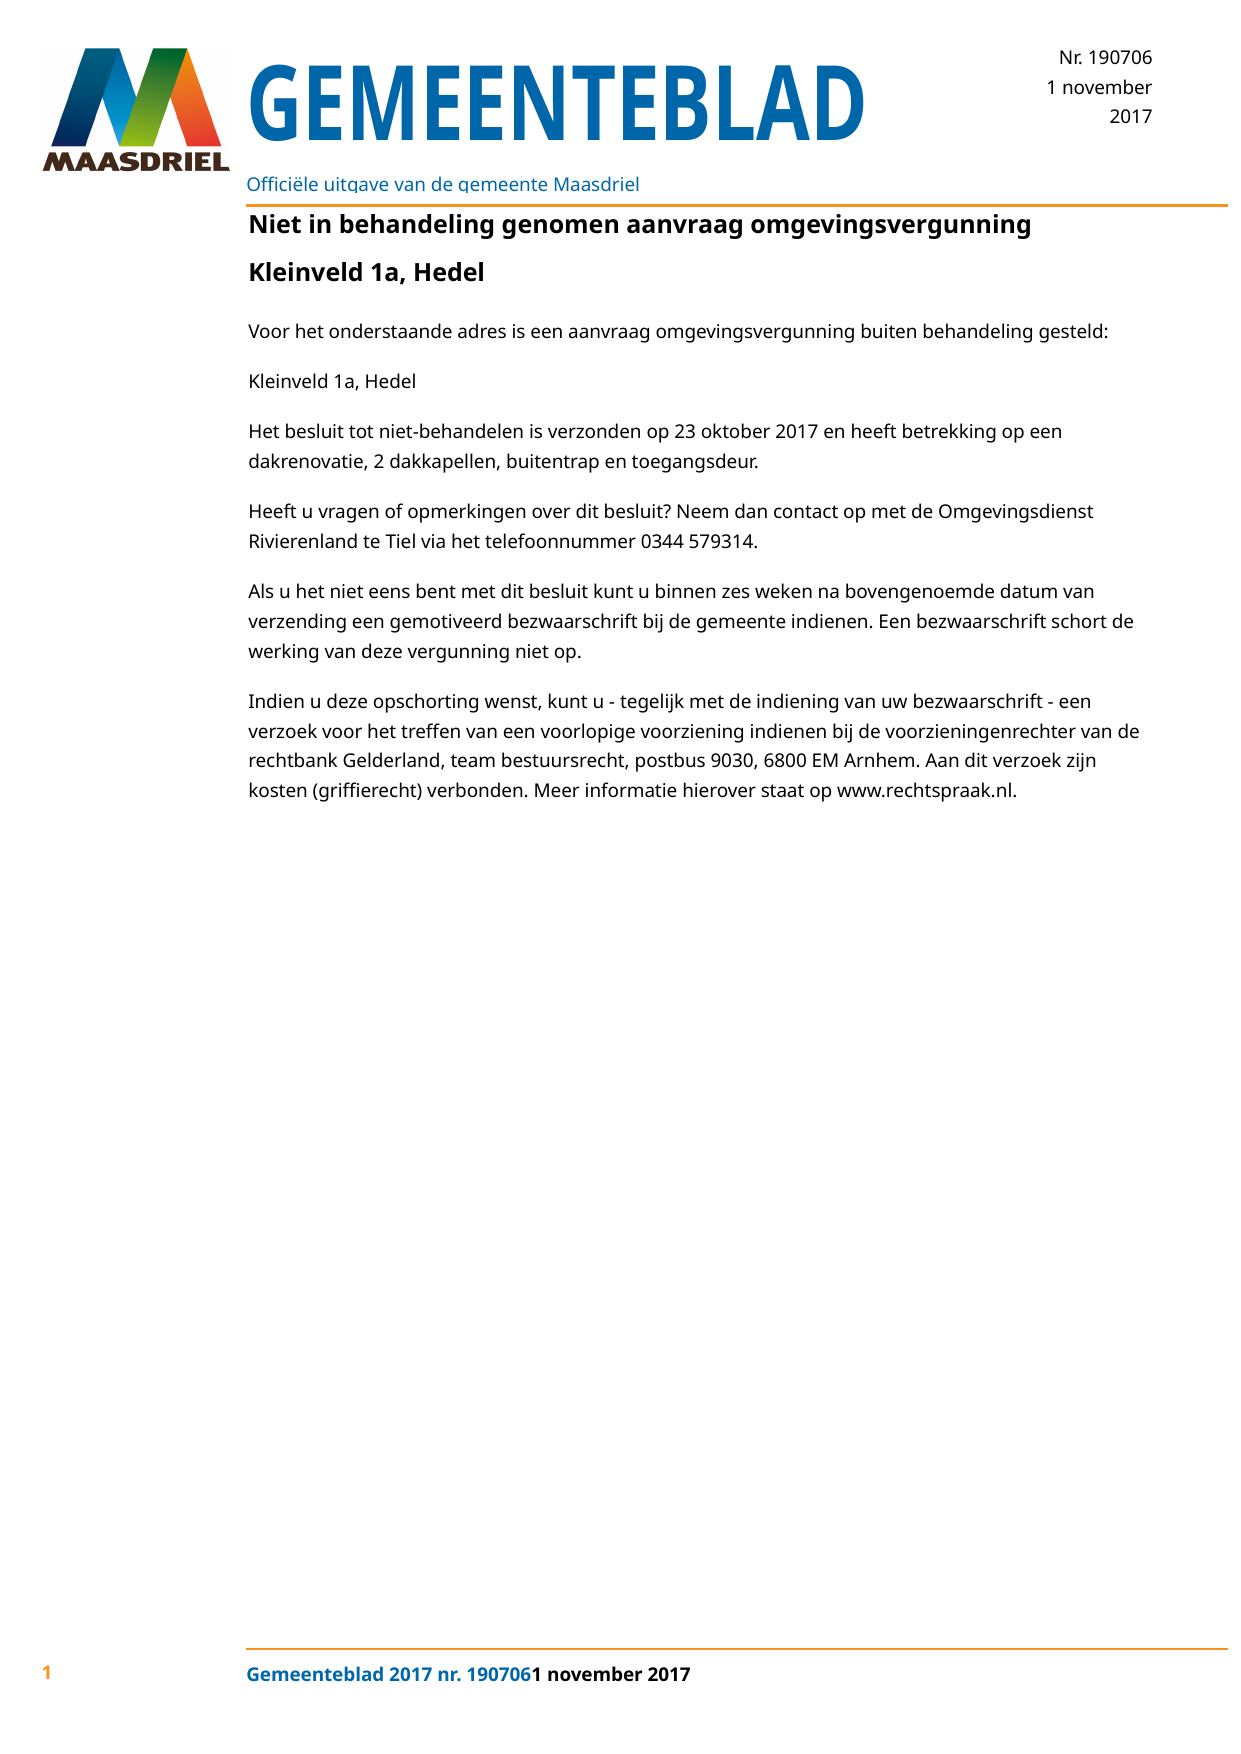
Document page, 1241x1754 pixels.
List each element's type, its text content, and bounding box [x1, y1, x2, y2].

text Heeft u vragen of opmerkingen over dit besluit? Neem dan contact op met de Omgevingsdienst Rivierenland te Tiel via het telefoonnummer 0344 579314. [248, 499, 1152, 554]
text Het besluit tot niet-behandelen is verzonden op 23 oktober 2017 en heeft betrekking op een dakrenovatie, 2 dakkapellen, buitentrap en toegangsdeur. [248, 419, 1152, 474]
text Voor het onderstaande adres is een aanvraag omgevingsvergunning buiten behandeling gesteld: [248, 318, 1152, 344]
text Indien u deze opschorting wenst, kunt u - tegelijk met de indiening van uw bezwaarschrift - een verzoek voor het treffen van een voorlopige voorziening indienen bij de voorzieningenrechter van de rechtbank Gelderland, team bestuursrecht, postbus 9030, 6800 EM Arnhem. Aan dit verzoek zijn kosten (griffierecht) verbonden. Meer informatie hierover staat op www.rechtspraak.nl. [248, 688, 1152, 803]
text Als u het niet eens bent met dit besluit kunt u binnen zes weken na bovengenoemde datum van verzending een gemotiveerd bezwaarschrift bij de gemeente indienen. Een bezwaarschrift schort de werking van deze vergunning niet op. [248, 579, 1152, 664]
picture [41, 47, 231, 172]
text Niet in behandeling genomen aanvraag omgevingsvergunning Kleinveld 1a, Hedel [248, 207, 1152, 288]
text Kleinveld 1a, Hedel [248, 368, 1152, 394]
